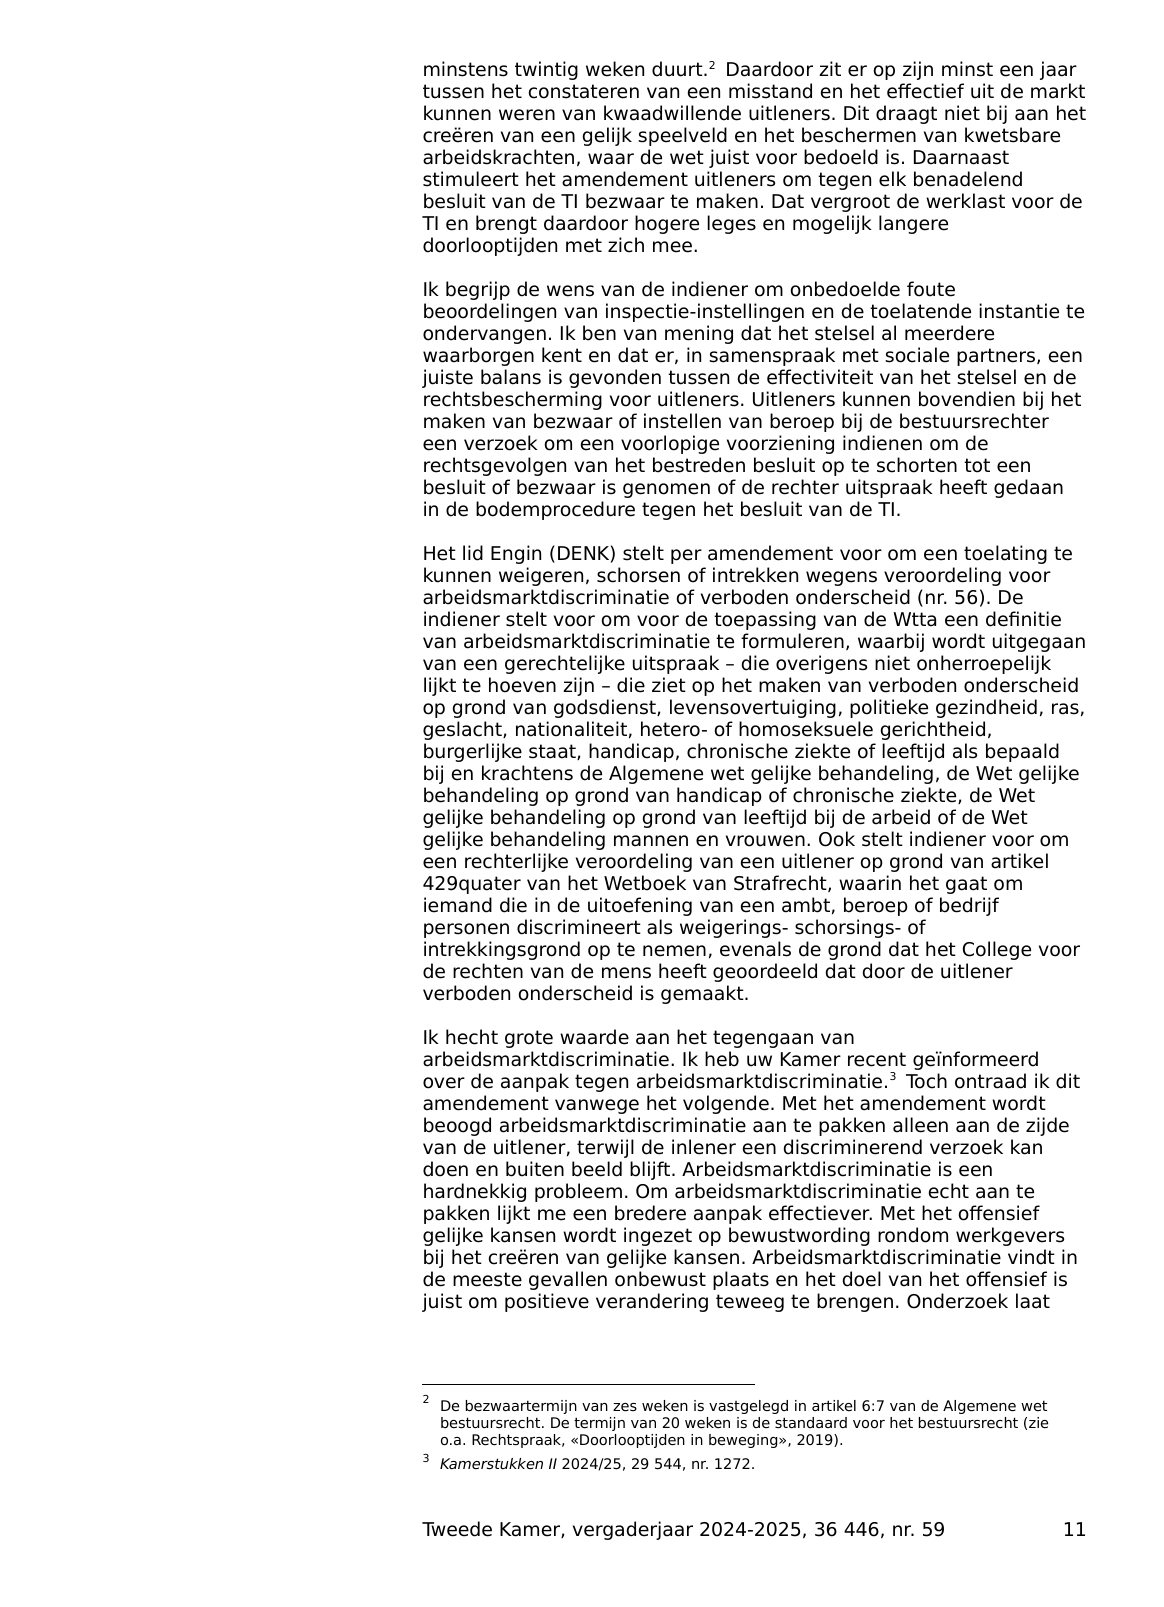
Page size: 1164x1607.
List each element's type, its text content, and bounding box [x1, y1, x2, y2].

text Het lid Engin (DENK) stelt per amendement voor om een toelating te kunnen weigeren, schorsen of intrekken wegens veroordeling voor arbeidsmarktdiscriminatie of verboden onderscheid (nr. 56). De indiener stelt voor om voor de toepassing van de Wtta een definitie van arbeidsmarktdiscriminatie te formuleren, waarbij wordt uitgegaan van een gerechtelijke uitspraak – die overigens niet onherroepelijk lijkt te hoeven zijn – die ziet op het maken van verboden onderscheid op grond van godsdienst, levensovertuiging, politieke gezindheid, ras, geslacht, nationaliteit, hetero- of homoseksuele gerichtheid, burgerlijke staat, handicap, chronische ziekte of leeftijd als bepaald bij en krachtens de Algemene wet gelijke behandeling, de Wet gelijke behandeling op grond van handicap of chronische ziekte, de Wet gelijke behandeling op grond van leeftijd bij de arbeid of de Wet gelijke behandeling mannen en vrouwen. Ook stelt indiener voor om een rechterlijke veroordeling van een uitlener op grond van artikel 429quater van het Wetboek van Strafrecht, waarin het gaat om iemand die in de uitoefening van een ambt, beroep of bedrijf personen discrimineert als weigerings- schorsings- of intrekkingsgrond op te nemen, evenals de grond dat het College voor de rechten van de mens heeft geoordeeld dat door de uitlener verboden onderscheid is gemaakt. [422, 543, 1087, 1004]
text Kamerstukken II 2024/25, 29 544, nr. 1272. [422, 1452, 1087, 1474]
text Ik hecht grote waarde aan het tegengaan van arbeidsmarktdiscriminatie. Ik heb uw Kamer recent geïnformeerd over de aanpak tegen arbeidsmarktdiscriminatie. Toch ontraad ik dit amendement vanwege het volgende. Met het amendement wordt beoogd arbeidsmarktdiscriminatie aan te pakken alleen aan de zijde van de uitlener, terwijl de inlener een discriminerend verzoek kan doen en buiten beeld blijft. Arbeidsmarktdiscriminatie is een hardnekkig probleem. Om arbeidsmarktdiscriminatie echt aan te pakken lijkt me een bredere aanpak effectiever. Met het offensief gelijke kansen wordt ingezet op bewustwording rondom werkgevers bij het creëren van gelijke kansen. Arbeidsmarktdiscriminatie vindt in de meeste gevallen onbewust plaats en het doel van het offensief is juist om positieve verandering teweeg te brengen. Onderzoek laat [422, 1027, 1087, 1312]
text De bezwaartermijn van zes weken is vastgelegd in artikel 6:7 van de Algemene wet bestuursrecht. De termijn van 20 weken is de standaard voor het bestuursrecht (zie o.a. Rechtspraak, «Doorlooptijden in beweging», 2019). [422, 1393, 1087, 1449]
text minstens twintig weken duurt. Daardoor zit er op zijn minst een jaar tussen het constateren van een misstand en het effectief uit de markt kunnen weren van kwaadwillende uitleners. Dit draagt niet bij aan het creëren van een gelijk speelveld en het beschermen van kwetsbare arbeidskrachten, waar de wet juist voor bedoeld is. Daarnaast stimuleert het amendement uitleners om tegen elk benadelend besluit van de TI bezwaar te maken. Dat vergroot de werklast voor de TI en brengt daardoor hogere leges en mogelijk langere doorlooptijden met zich mee. [422, 59, 1087, 257]
text Ik begrijp de wens van de indiener om onbedoelde foute beoordelingen van inspectie-instellingen en de toelatende instantie te ondervangen. Ik ben van mening dat het stelsel al meerdere waarborgen kent en dat er, in samenspraak met sociale partners, een juiste balans is gevonden tussen de effectiviteit van het stelsel en de rechtsbescherming voor uitleners. Uitleners kunnen bovendien bij het maken van bezwaar of instellen van beroep bij de bestuursrechter een verzoek om een voorlopige voorziening indienen om de rechtsgevolgen van het bestreden besluit op te schorten tot een besluit of bezwaar is genomen of de rechter uitspraak heeft gedaan in de bodemprocedure tegen het besluit van de TI. [422, 279, 1087, 521]
